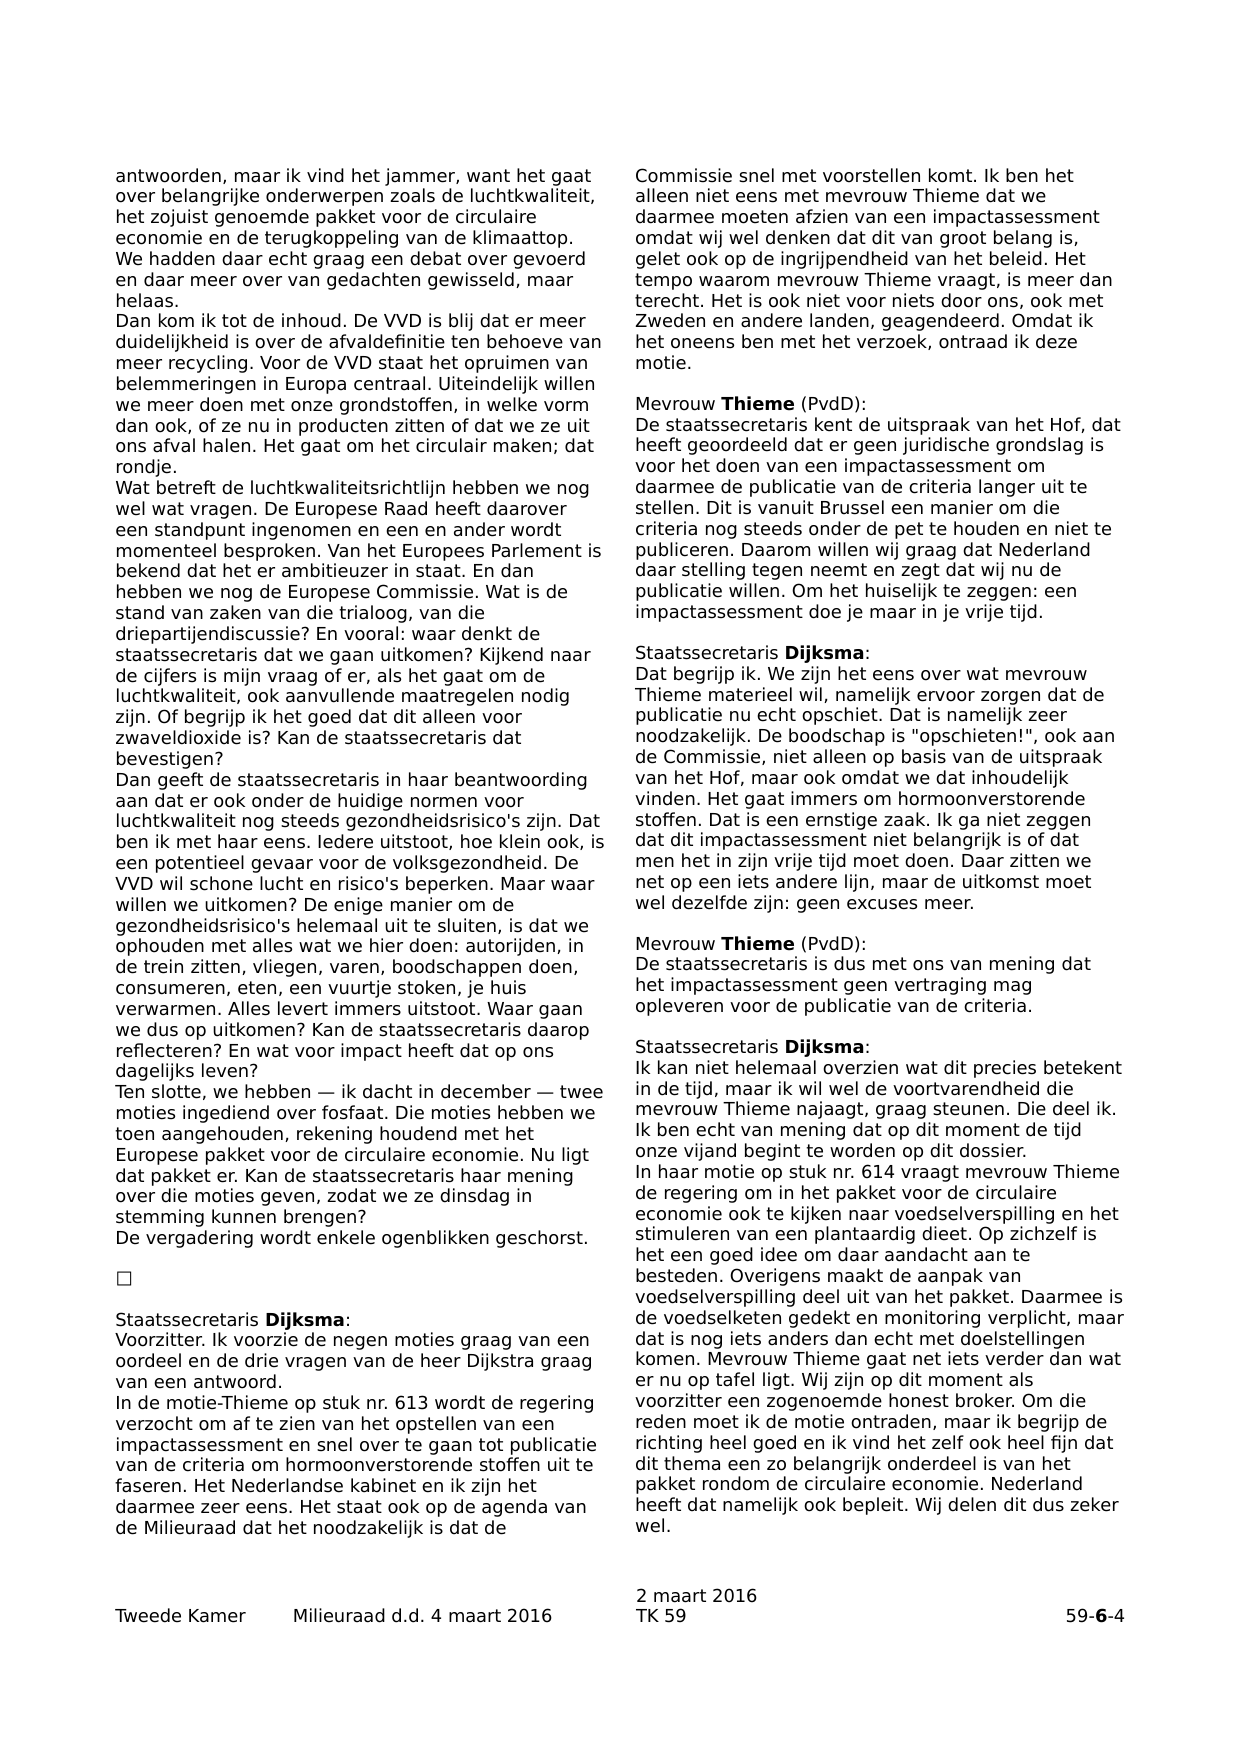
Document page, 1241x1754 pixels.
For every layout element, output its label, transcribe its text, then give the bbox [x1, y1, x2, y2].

text Voorzitter. Ik voorzie de negen moties graag van een oordeel en de drie vragen van de heer Dijkstra graag van een antwoord. [115, 1330, 605, 1393]
text In de motie-Thieme op stuk nr. 613 wordt de regering verzocht om af te zien van het opstellen van een impactassessment en snel over te gaan tot publicatie van de criteria om hormoonverstorende stoffen uit te faseren. Het Nederlandse kabinet en ik zijn het daarmee zeer eens. Het staat ook op de agenda van de Milieuraad dat het noodzakelijk is dat de [115, 1393, 605, 1538]
text De staatssecretaris kent de uitspraak van het Hof, dat heeft geoordeeld dat er geen juridische grondslag is voor het doen van een impactassessment om daarmee de publicatie van de criteria langer uit te stellen. Dit is vanuit Brussel een manier om die criteria nog steeds onder de pet te houden en niet te publiceren. Daarom willen wij graag dat Nederland daar stelling tegen neemt en zegt dat wij nu de publicatie willen. Om het huiselijk te zeggen: een impactassessment doe je maar in je vrije tijd. [635, 414, 1125, 623]
text Wat betreft de luchtkwaliteitsrichtlijn hebben we nog wel wat vragen. De Europese Raad heeft daarover een standpunt ingenomen en een en ander wordt momenteel besproken. Van het Europees Parlement is bekend dat het er ambitieuzer in staat. En dan hebben we nog de Europese Commissie. Wat is de stand van zaken van die trialoog, van die driepartijendiscussie? En vooral: waar denkt de staatssecretaris dat we gaan uitkomen? Kijkend naar de cijfers is mijn vraag of er, als het gaat om de luchtkwaliteit, ook aanvullende maatregelen nodig zijn. Of begrijp ik het goed dat dit alleen voor zwaveldioxide is? Kan de staatssecretaris dat bevestigen? [115, 478, 605, 769]
text Staatssecretaris Dijksma: [115, 1309, 605, 1330]
text Dat begrijp ik. We zijn het eens over wat mevrouw Thieme materieel wil, namelijk ervoor zorgen dat de publicatie nu echt opschiet. Dat is namelijk zeer noodzakelijk. De boodschap is "opschieten!", ook aan de Commissie, niet alleen op basis van de uitspraak van het Hof, maar ook omdat we dat inhoudelijk vinden. Het gaat immers om hormoonverstorende stoffen. Dat is een ernstige zaak. Ik ga niet zeggen dat dit impactassessment niet belangrijk is of dat men het in zijn vrije tijd moet doen. Daar zitten we net op een iets andere lijn, maar de uitkomst moet wel dezelfde zijn: geen excuses meer. [635, 663, 1125, 913]
text In haar motie op stuk nr. 614 vraagt mevrouw Thieme de regering om in het pakket voor de circulaire economie ook te kijken naar voedselverspilling en het stimuleren van een plantaardig dieet. Op zichzelf is het een goed idee om daar aandacht aan te besteden. Overigens maakt de aanpak van voedselverspilling deel uit van het pakket. Daarmee is de voedselketen gedekt en monitoring verplicht, maar dat is nog iets anders dan echt met doelstellingen komen. Mevrouw Thieme gaat net iets verder dan wat er nu op tafel ligt. Wij zijn op dit moment als voorzitter een zogenoemde honest broker. Om die reden moet ik de motie ontraden, maar ik begrijp de richting heel goed en ik vind het zelf ook heel fijn dat dit thema een zo belangrijk onderdeel is van het pakket rondom de circulaire economie. Nederland heeft dat namelijk ook bepleit. Wij delen dit dus zeker wel. [635, 1162, 1125, 1537]
text De staatssecretaris is dus met ons van mening dat het impactassessment geen vertraging mag opleveren voor de publicatie van de criteria. [635, 954, 1125, 1017]
text ⬜ [115, 1269, 605, 1289]
text Staatssecretaris Dijksma: [635, 1037, 1125, 1057]
text Ten slotte, we hebben — ik dacht in december — twee moties ingediend over fosfaat. Die moties hebben we toen aangehouden, rekening houdend met het Europese pakket voor de circulaire economie. Nu ligt dat pakket er. Kan de staatssecretaris haar mening over die moties geven, zodat we ze dinsdag in stemming kunnen brengen? [115, 1082, 605, 1228]
text Mevrouw Thieme (PvdD): [635, 933, 1125, 954]
text antwoorden, maar ik vind het jammer, want het gaat over belangrijke onderwerpen zoals de luchtkwaliteit, het zojuist genoemde pakket voor de circulaire economie en de terugkoppeling van de klimaattop. We hadden daar echt graag een debat over gevoerd en daar meer over van gedachten gewisseld, maar helaas. [115, 165, 605, 311]
text Commissie snel met voorstellen komt. Ik ben het alleen niet eens met mevrouw Thieme dat we daarmee moeten afzien van een impactassessment omdat wij wel denken dat dit van groot belang is, gelet ook op de ingrijpendheid van het beleid. Het tempo waarom mevrouw Thieme vraagt, is meer dan terecht. Het is ook niet voor niets door ons, ook met Zweden en andere landen, geagendeerd. Omdat ik het oneens ben met het verzoek, ontraad ik deze motie. [635, 165, 1125, 374]
text Dan geeft de staatssecretaris in haar beantwoording aan dat er ook onder de huidige normen voor luchtkwaliteit nog steeds gezondheidsrisico's zijn. Dat ben ik met haar eens. Iedere uitstoot, hoe klein ook, is een potentieel gevaar voor de volksgezondheid. De VVD wil schone lucht en risico's beperken. Maar waar willen we uitkomen? De enige manier om de gezondheidsrisico's helemaal uit te sluiten, is dat we ophouden met alles wat we hier doen: autorijden, in de trein zitten, vliegen, varen, boodschappen doen, consumeren, eten, een vuurtje stoken, je huis verwarmen. Alles levert immers uitstoot. Waar gaan we dus op uitkomen? Kan de staatssecretaris daarop reflecteren? En wat voor impact heeft dat op ons dagelijks leven? [115, 769, 605, 1082]
text Ik kan niet helemaal overzien wat dit precies betekent in de tijd, maar ik wil wel de voortvarendheid die mevrouw Thieme najaagt, graag steunen. Die deel ik. Ik ben echt van mening dat op dit moment de tijd onze vijand begint te worden op dit dossier. [635, 1057, 1125, 1162]
text Mevrouw Thieme (PvdD): [635, 394, 1125, 414]
text Staatssecretaris Dijksma: [635, 643, 1125, 663]
text De vergadering wordt enkele ogenblikken geschorst. [115, 1228, 605, 1249]
text Dan kom ik tot de inhoud. De VVD is blij dat er meer duidelijkheid is over de afvaldefinitie ten behoeve van meer recycling. Voor de VVD staat het opruimen van belemmeringen in Europa centraal. Uiteindelijk willen we meer doen met onze grondstoffen, in welke vorm dan ook, of ze nu in producten zitten of dat we ze uit ons afval halen. Het gaat om het circulair maken; dat rondje. [115, 311, 605, 478]
